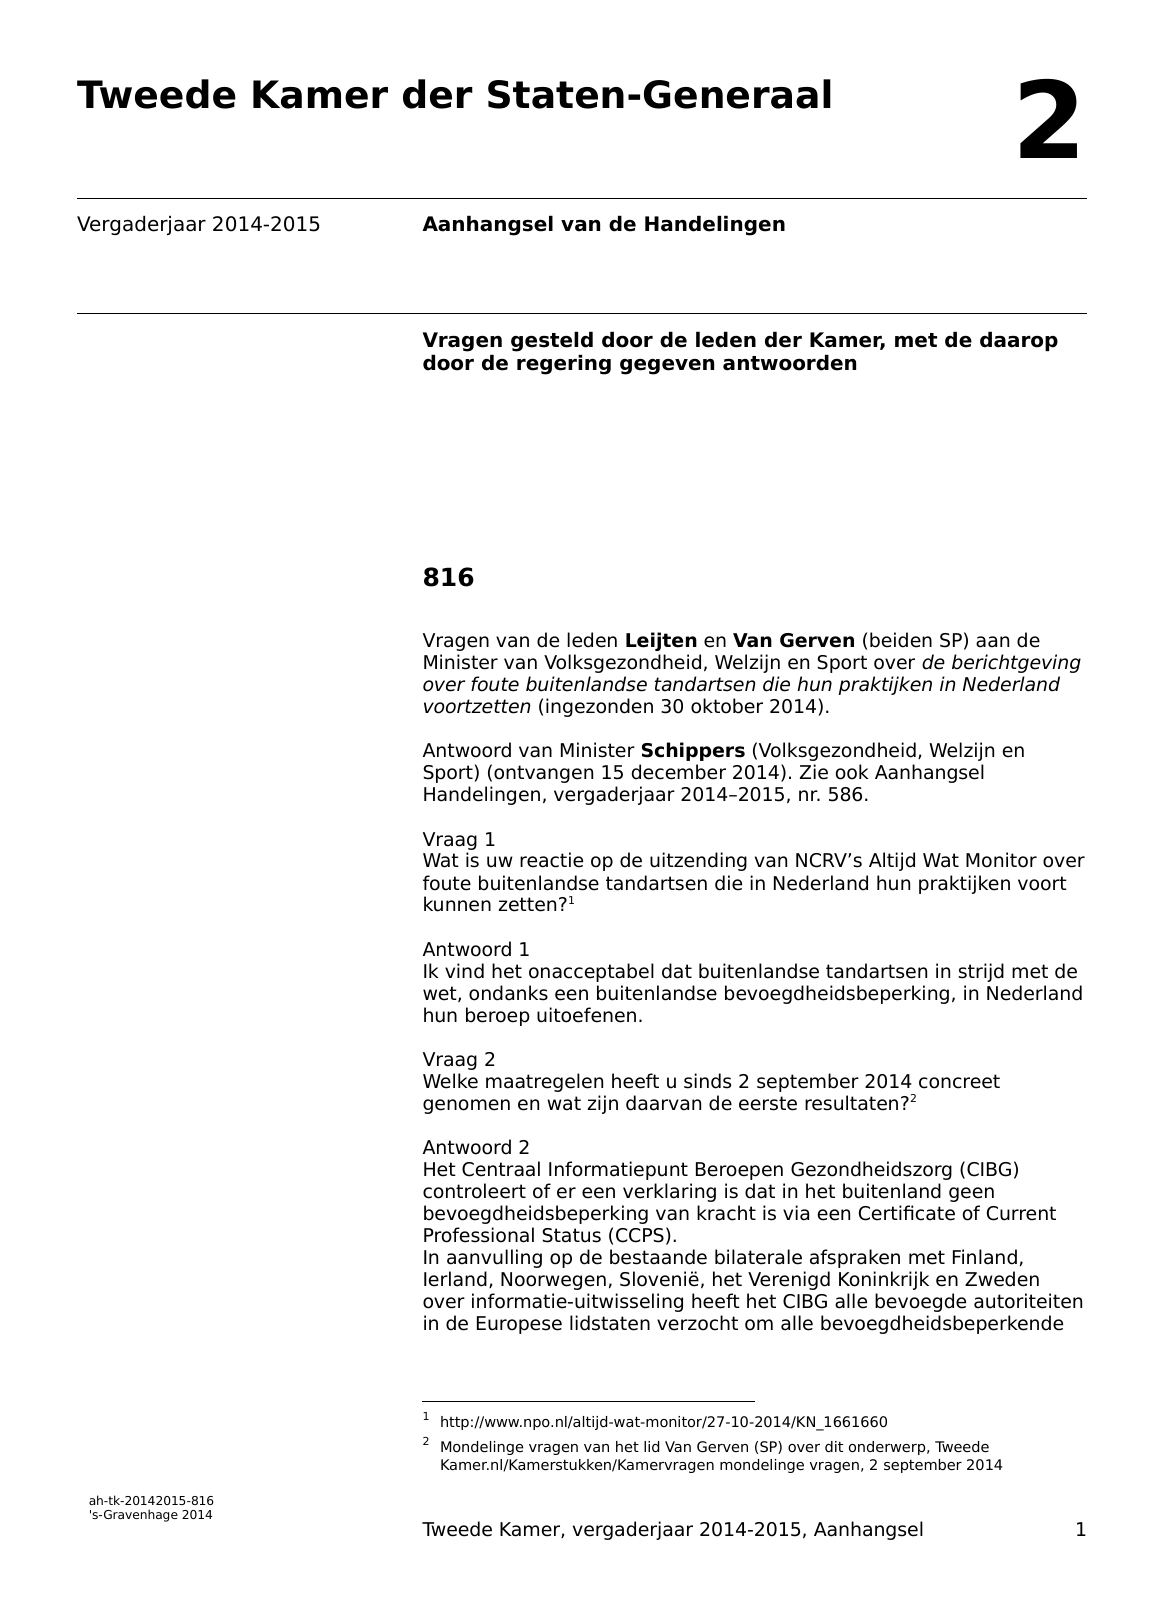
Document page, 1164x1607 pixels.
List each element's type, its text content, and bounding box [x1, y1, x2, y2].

table_cell Vergaderjaar 2014-2015 [77, 199, 422, 313]
text Antwoord 1 [422, 938, 1087, 961]
text Het Centraal Informatiepunt Beroepen Gezondheidszorg (CIBG) controleert of er een verklaring is dat in het buitenland geen bevoegdheidsbeperking van kracht is via een Certificate of Current Professional Status (CCPS). [422, 1159, 1087, 1247]
table_header Tweede Kamer der Staten-Generaal [77, 59, 886, 198]
table_cell Vragen gesteld door de leden der Kamer, met de daarop door de regering gegeven antwoorden [422, 314, 1087, 375]
text Vraag 1 [422, 828, 1087, 850]
table_header 2 [886, 59, 1087, 198]
text In aanvulling op de bestaande bilaterale afspraken met Finland, Ierland, Noorwegen, Slovenië, het Verenigd Koninkrijk en Zweden over informatie-uitwisseling heeft het CIBG alle bevoegde autoriteiten in de Europese lidstaten verzocht om alle bevoegdheidsbeperkende [422, 1247, 1087, 1334]
text http://www.npo.nl/altijd-wat-monitor/27-10-2014/KN_1661660 [422, 1410, 1087, 1432]
text Antwoord 2 [422, 1137, 1087, 1159]
text Mondelinge vragen van het lid Van Gerven (SP) over dit onderwerp, Tweede Kamer.nl/Kamerstukken/Kamervragen mondelinge vragen, 2 september 2014 [422, 1435, 1087, 1474]
text Wat is uw reactie op de uitzending van NCRV’s Altijd Wat Monitor over foute buitenlandse tandartsen die in Nederland hun praktijken voort kunnen zetten? [422, 850, 1087, 916]
text 's-Gravenhage 2014 [88, 1508, 323, 1522]
text Vragen van de leden Leijten en Van Gerven (beiden SP) aan de Minister van Volksgezondheid, Welzijn en Sport over de berichtgeving over foute buitenlandse tandartsen die hun praktijken in Nederland voortzetten (ingezonden 30 oktober 2014). [422, 630, 1087, 718]
text Ik vind het onacceptabel dat buitenlandse tandartsen in strijd met de wet, ondanks een buitenlandse bevoegdheidsbeperking, in Nederland hun beroep uitoefenen. [422, 961, 1087, 1026]
table_cell [77, 314, 422, 375]
text ah-tk-20142015-816 [88, 1494, 323, 1508]
text Vraag 2 [422, 1049, 1087, 1071]
table_cell Aanhangsel van de Handelingen [422, 199, 1087, 313]
text Antwoord van Minister Schippers (Volksgezondheid, Welzijn en Sport) (ontvangen 15 december 2014). Zie ook Aanhangsel Handelingen, vergaderjaar 2014–2015, nr. 586. [422, 740, 1087, 806]
text 816 [422, 563, 1087, 592]
text Welke maatregelen heeft u sinds 2 september 2014 concreet genomen en wat zijn daarvan de eerste resultaten? [422, 1071, 1087, 1114]
